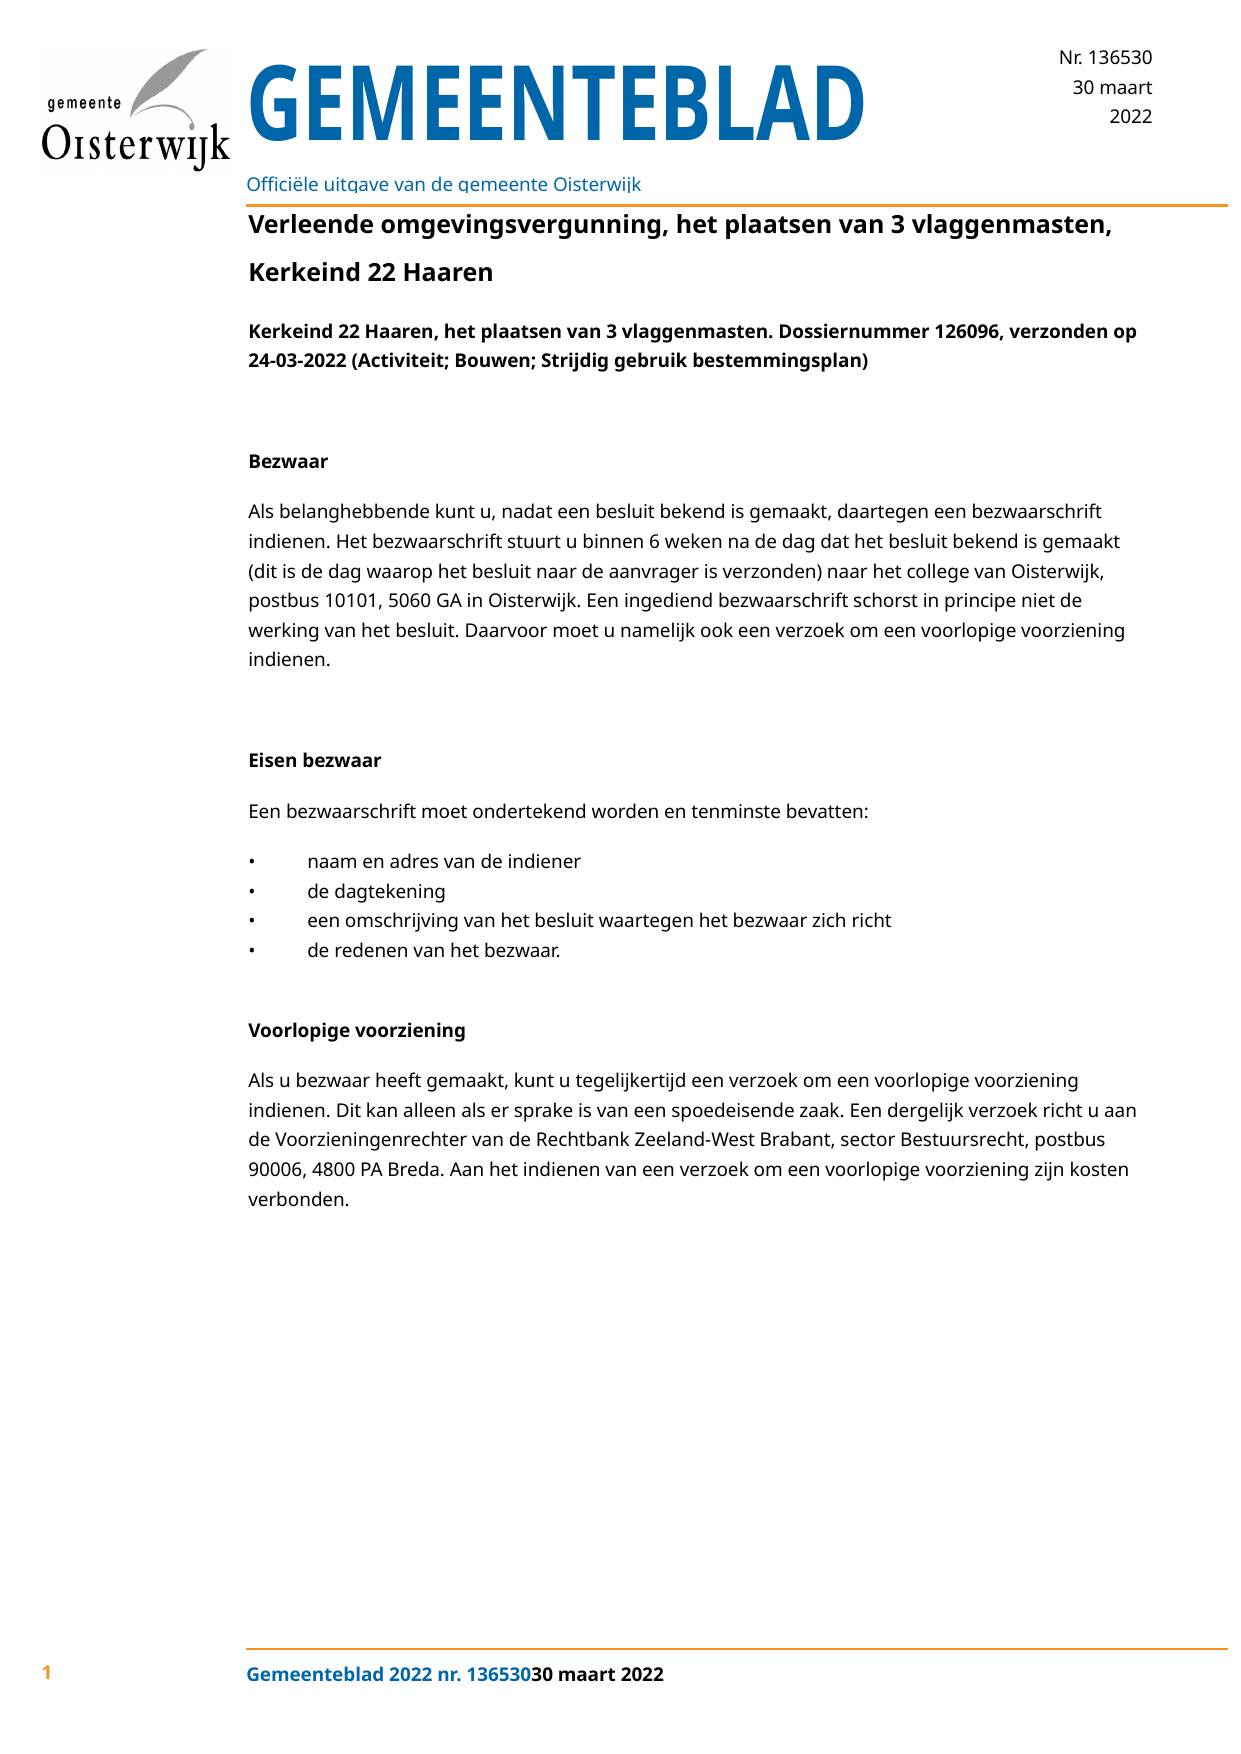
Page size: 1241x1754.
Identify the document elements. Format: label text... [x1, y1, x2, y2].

text Voorlopige voorziening [248, 1017, 1152, 1043]
list de dagtekening [248, 878, 1152, 904]
list naam en adres van de indiener [248, 848, 1152, 874]
text Een bezwaarschrift moet ondertekend worden en tenminste bevatten: [248, 798, 1152, 824]
text Als u bezwaar heeft gemaakt, kunt u tegelijkertijd een verzoek om een voorlopige voorziening indienen. Dit kan alleen als er sprake is van een spoedeisende zaak. Een dergelijk verzoek richt u aan de Voorzieningenrechter van de Rechtbank Zeeland-West Brabant, sector Bestuursrecht, postbus 90006, 4800 PA Breda. Aan het indienen van een verzoek om een voorlopige voorziening zijn kosten verbonden. [248, 1067, 1152, 1212]
text Als belanghebbende kunt u, nadat een besluit bekend is gemaakt, daartegen een bezwaarschrift indienen. Het bezwaarschrift stuurt u binnen 6 weken na de dag dat het besluit bekend is gemaakt (dit is de dag waarop het besluit naar de aanvrager is verzonden) naar het college van Oisterwijk, postbus 10101, 5060 GA in Oisterwijk. Een ingediend bezwaarschrift schorst in principe niet de werking van het besluit. Daarvoor moet u namelijk ook een verzoek om een voorlopige voorziening indienen. [248, 499, 1152, 672]
text Eisen bezwaar [248, 747, 1152, 773]
text Kerkeind 22 Haaren, het plaatsen van 3 vlaggenmasten. Dossiernummer 126096, verzonden op 24-03-2022 (Activiteit; Bouwen; Strijdig gebruik bestemmingsplan) [248, 318, 1152, 373]
list de redenen van het bezwaar. [248, 937, 1152, 963]
text Verleende omgevingsvergunning, het plaatsen van 3 vlaggenmasten, Kerkeind 22 Haaren [248, 207, 1152, 288]
text Bezwaar [248, 448, 1152, 474]
list een omschrijving van het besluit waartegen het bezwaar zich richt [248, 907, 1152, 933]
picture [41, 47, 231, 172]
